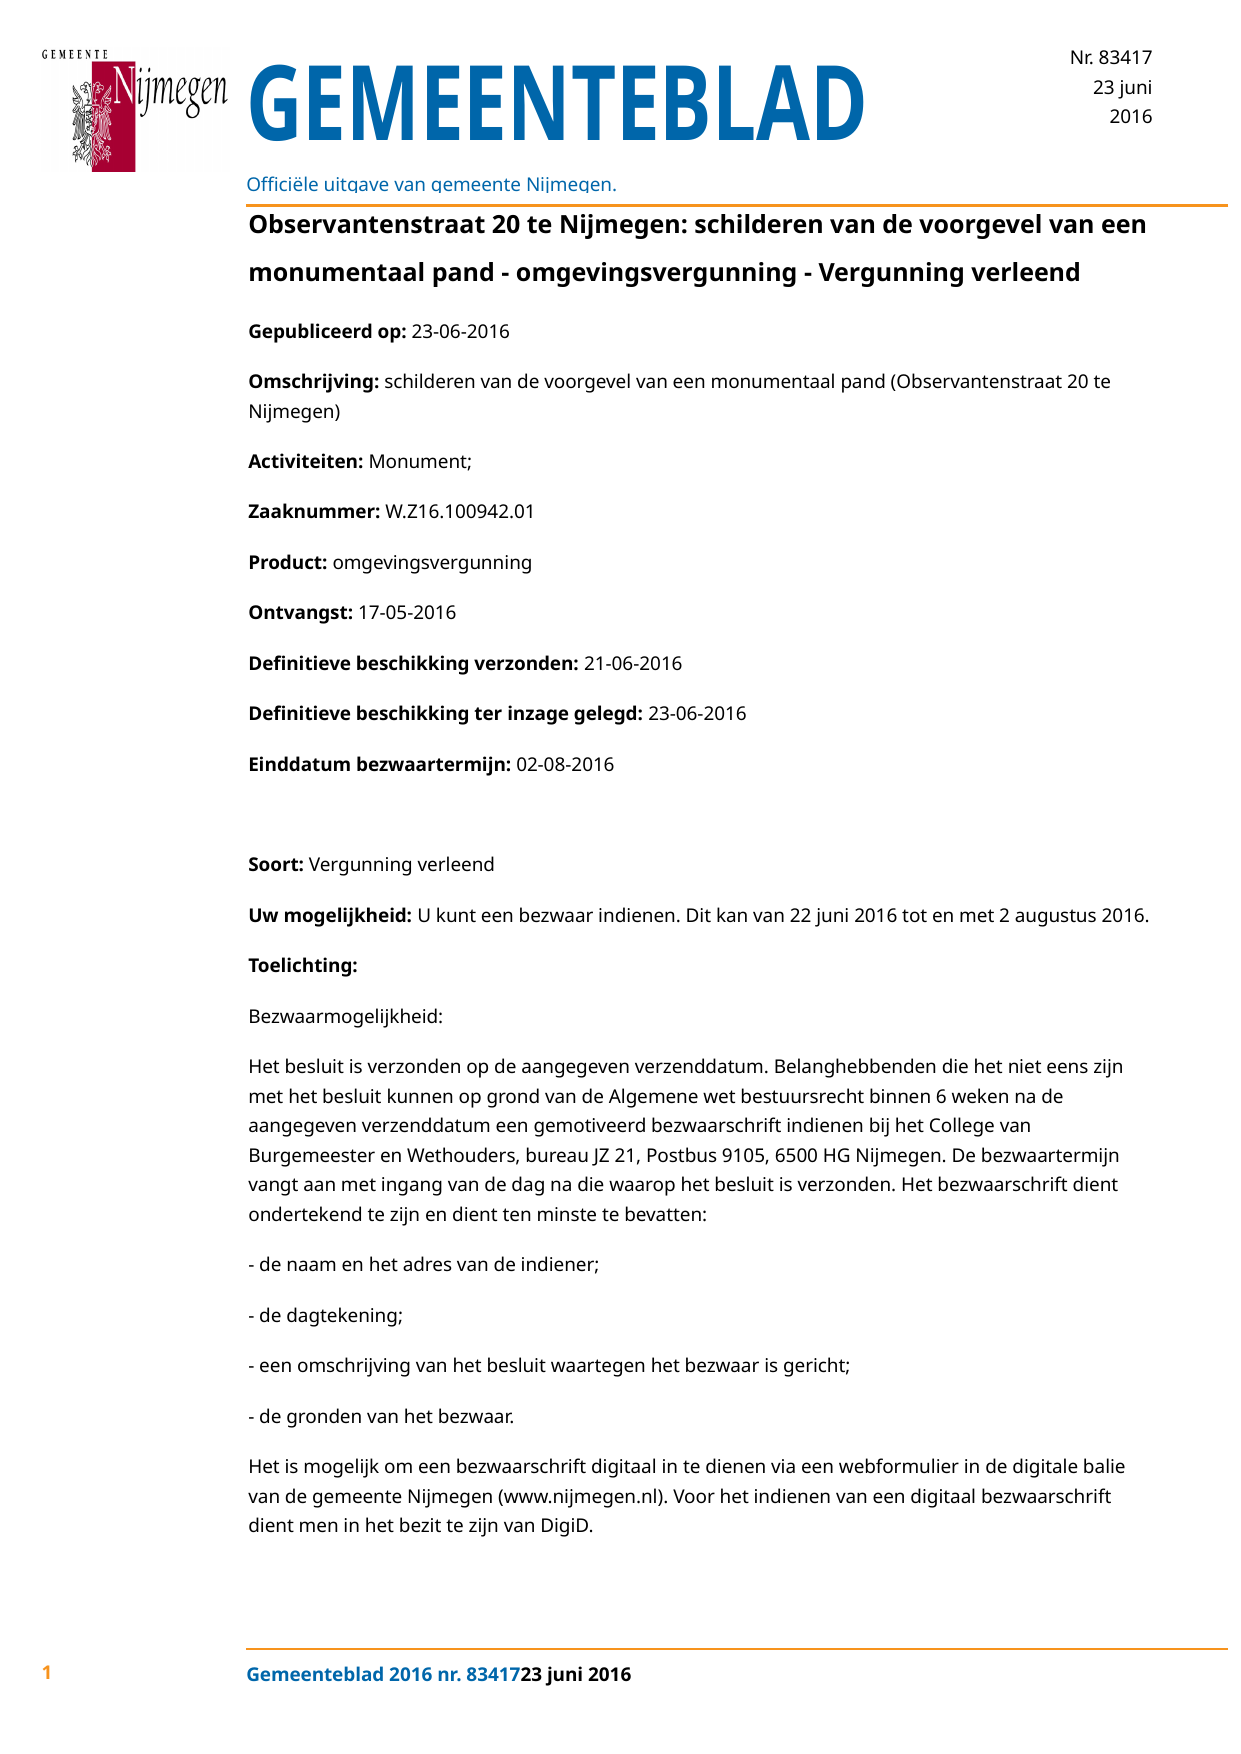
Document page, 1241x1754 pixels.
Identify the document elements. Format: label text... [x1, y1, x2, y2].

text - de gronden van het bezwaar. [248, 1403, 1152, 1429]
text Product: omgevingsvergunning [248, 549, 1152, 575]
text Ontvangst: 17-05-2016 [248, 599, 1152, 625]
text Toelichting: [248, 952, 1152, 978]
text Soort: Vergunning verleend [248, 852, 1152, 877]
text - een omschrijving van het besluit waartegen het bezwaar is gericht; [248, 1352, 1152, 1378]
text Omschrijving: schilderen van de voorgevel van een monumentaal pand (Observantenstraat 20 te Nijmegen) [248, 368, 1152, 424]
text Het besluit is verzonden op de aangegeven verzenddatum. Belanghebbenden die het niet eens zijn met het besluit kunnen op grond van de Algemene wet bestuursrecht binnen 6 weken na de aangegeven verzenddatum een gemotiveerd bezwaarschrift indienen bij het College van Burgemeester en Wethouders, bureau JZ 21, Postbus 9105, 6500 HG Nijmegen. De bezwaartermijn vangt aan met ingang van de dag na die waarop het besluit is verzonden. Het bezwaarschrift dient ondertekend te zijn en dient ten minste te bevatten: [248, 1053, 1152, 1227]
text Het is mogelijk om een bezwaarschrift digitaal in te dienen via een webformulier in de digitale balie van de gemeente Nijmegen (www.nijmegen.nl). Voor het indienen van een digitaal bezwaarschrift dient men in het bezit te zijn van DigiD. [248, 1453, 1152, 1538]
text Gepubliceerd op: 23-06-2016 [248, 318, 1152, 344]
text Definitieve beschikking verzonden: 21-06-2016 [248, 650, 1152, 676]
picture [41, 47, 231, 172]
text Einddatum bezwaartermijn: 02-08-2016 [248, 751, 1152, 777]
text Zaaknummer: W.Z16.100942.01 [248, 499, 1152, 524]
text Activiteiten: Monument; [248, 448, 1152, 474]
text - de dagtekening; [248, 1302, 1152, 1328]
text Definitieve beschikking ter inzage gelegd: 23-06-2016 [248, 700, 1152, 726]
text - de naam en het adres van de indiener; [248, 1252, 1152, 1277]
text Uw mogelijkheid: U kunt een bezwaar indienen. Dit kan van 22 juni 2016 tot en met 2 augustus 2016. [248, 902, 1152, 928]
text Bezwaarmogelijkheid: [248, 1003, 1152, 1029]
text Observantenstraat 20 te Nijmegen: schilderen van de voorgevel van een monumentaal pand - omgevingsvergunning - Vergunning verleend [248, 207, 1152, 288]
